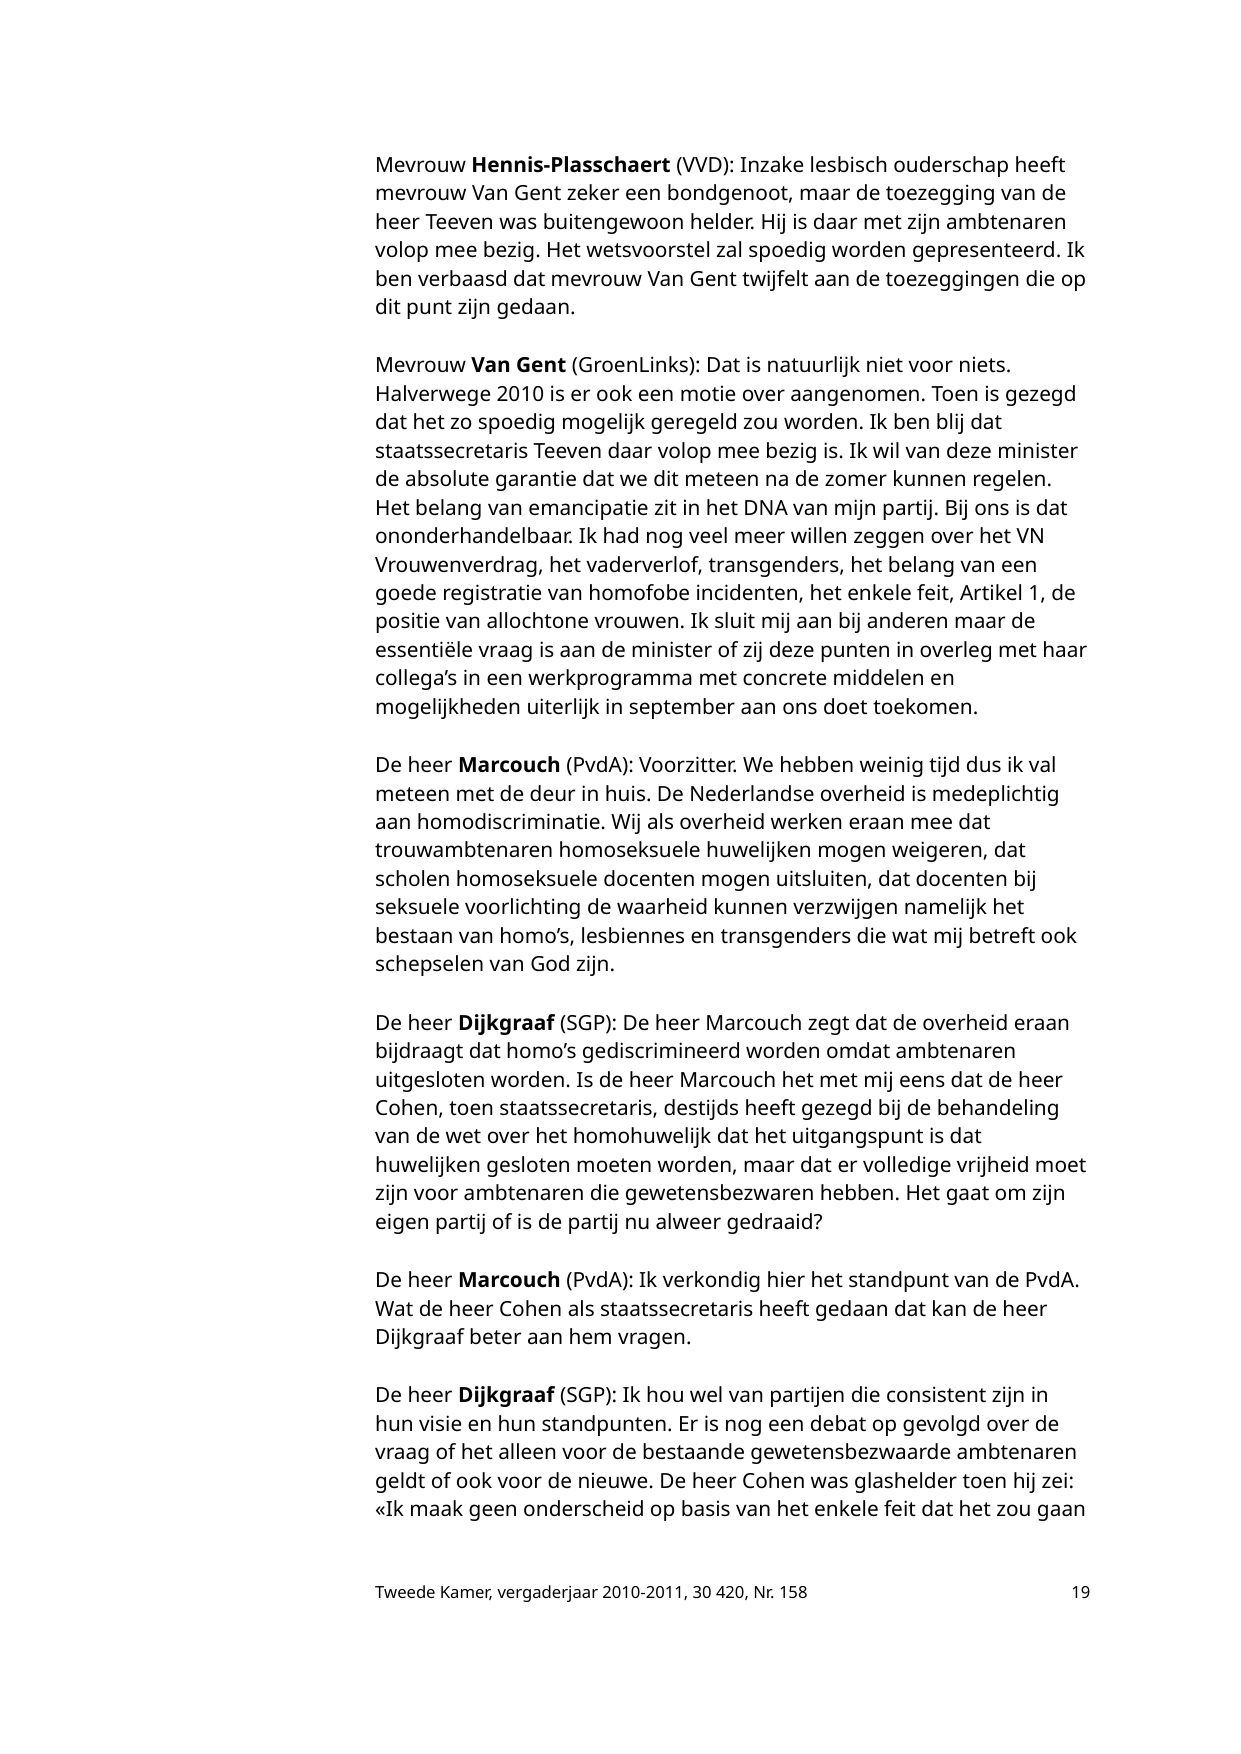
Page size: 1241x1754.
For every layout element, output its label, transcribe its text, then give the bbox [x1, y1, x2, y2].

text De heer Marcouch (PvdA): Voorzitter. We hebben weinig tijd dus ik val meteen met de deur in huis. De Nederlandse overheid is medeplichtig aan homodiscriminatie. Wij als overheid werken eraan mee dat trouwambtenaren homoseksuele huwelijken mogen weigeren, dat scholen homoseksuele docenten mogen uitsluiten, dat docenten bij seksuele voorlichting de waarheid kunnen verzwijgen namelijk het bestaan van homo’s, lesbiennes en transgenders die wat mij betreft ook schepselen van God zijn. [375, 750, 1090, 978]
text De heer Dijkgraaf (SGP): De heer Marcouch zegt dat de overheid eraan bijdraagt dat homo’s gediscrimineerd worden omdat ambtenaren uitgesloten worden. Is de heer Marcouch het met mij eens dat de heer Cohen, toen staatssecretaris, destijds heeft gezegd bij de behandeling van de wet over het homohuwelijk dat het uitgangspunt is dat huwelijken gesloten moeten worden, maar dat er volledige vrijheid moet zijn voor ambtenaren die gewetensbezwaren hebben. Het gaat om zijn eigen partij of is de partij nu alweer gedraaid? [375, 1008, 1090, 1235]
text Mevrouw Van Gent (GroenLinks): Dat is natuurlijk niet voor niets. Halverwege 2010 is er ook een motie over aangenomen. Toen is gezegd dat het zo spoedig mogelijk geregeld zou worden. Ik ben blij dat staatssecretaris Teeven daar volop mee bezig is. Ik wil van deze minister de absolute garantie dat we dit meteen na de zomer kunnen regelen. Het belang van emancipatie zit in het DNA van mijn partij. Bij ons is dat ononderhandelbaar. Ik had nog veel meer willen zeggen over het VN Vrouwenverdrag, het vaderverlof, transgenders, het belang van een goede registratie van homofobe incidenten, het enkele feit, Artikel 1, de positie van allochtone vrouwen. Ik sluit mij aan bij anderen maar de essentiële vraag is aan de minister of zij deze punten in overleg met haar collega’s in een werkprogramma met concrete middelen en mogelijkheden uiterlijk in september aan ons doet toekomen. [375, 351, 1090, 720]
text De heer Marcouch (PvdA): Ik verkondig hier het standpunt van de PvdA. Wat de heer Cohen als staatssecretaris heeft gedaan dat kan de heer Dijkgraaf beter aan hem vragen. [375, 1265, 1090, 1351]
text Mevrouw Hennis-Plasschaert (VVD): Inzake lesbisch ouderschap heeft mevrouw Van Gent zeker een bondgenoot, maar de toezegging van de heer Teeven was buitengewoon helder. Hij is daar met zijn ambtenaren volop mee bezig. Het wetsvoorstel zal spoedig worden gepresenteerd. Ik ben verbaasd dat mevrouw Van Gent twijfelt aan de toezeggingen die op dit punt zijn gedaan. [375, 150, 1090, 321]
text De heer Dijkgraaf (SGP): Ik hou wel van partijen die consistent zijn in hun visie en hun standpunten. Er is nog een debat op gevolgd over de vraag of het alleen voor de bestaande gewetensbezwaarde ambtenaren geldt of ook voor de nieuwe. De heer Cohen was glashelder toen hij zei: «Ik maak geen onderscheid op basis van het enkele feit dat het zou gaan [375, 1381, 1090, 1523]
